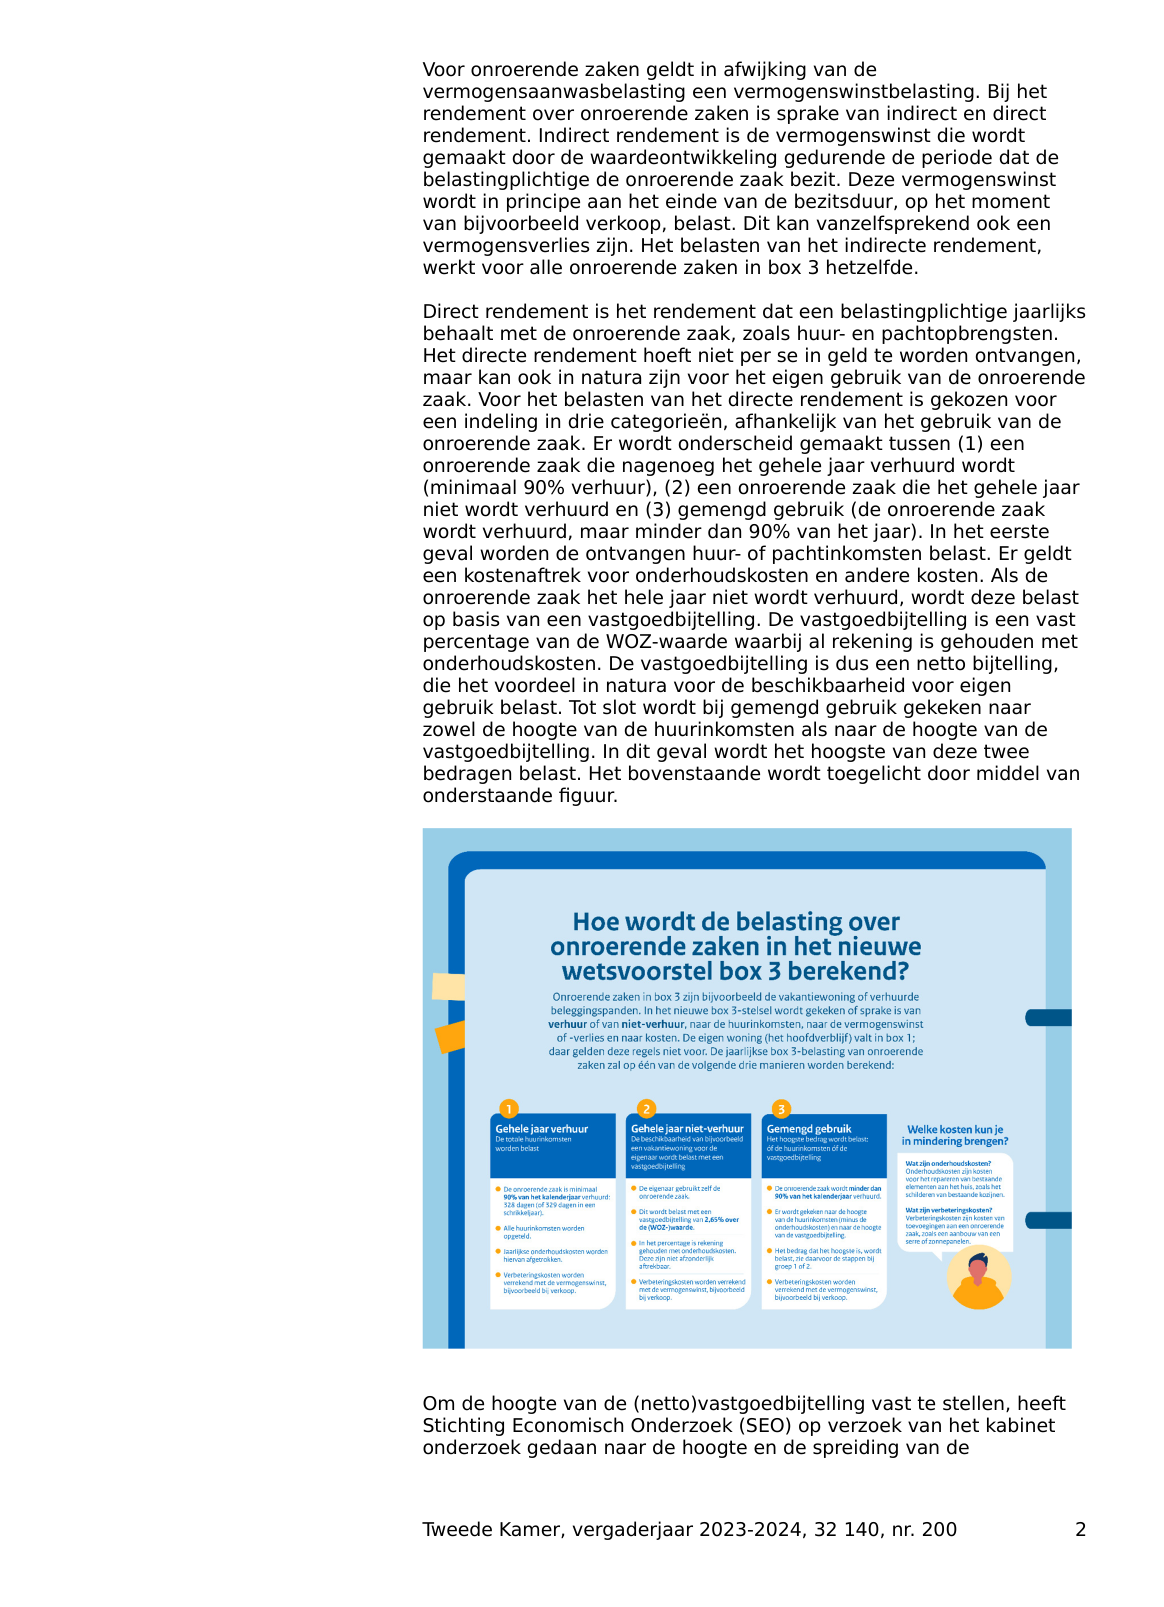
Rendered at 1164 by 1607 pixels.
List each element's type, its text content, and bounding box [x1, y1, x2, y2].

picture [422, 828, 1072, 1349]
text Voor onroerende zaken geldt in afwijking van de vermogensaanwasbelasting een vermogenswinstbelasting. Bij het rendement over onroerende zaken is sprake van indirect en direct rendement. Indirect rendement is de vermogenswinst die wordt gemaakt door de waardeontwikkeling gedurende de periode dat de belastingplichtige de onroerende zaak bezit. Deze vermogenswinst wordt in principe aan het einde van de bezitsduur, op het moment van bijvoorbeeld verkoop, belast. Dit kan vanzelfsprekend ook een vermogensverlies zijn. Het belasten van het indirecte rendement, werkt voor alle onroerende zaken in box 3 hetzelfde. [422, 59, 1087, 279]
text Om de hoogte van de (netto)vastgoedbijtelling vast te stellen, heeft Stichting Economisch Onderzoek (SEO) op verzoek van het kabinet onderzoek gedaan naar de hoogte en de spreiding van de [422, 1393, 1087, 1458]
text Direct rendement is het rendement dat een belastingplichtige jaarlijks behaalt met de onroerende zaak, zoals huur- en pachtopbrengsten. Het directe rendement hoeft niet per se in geld te worden ontvangen, maar kan ook in natura zijn voor het eigen gebruik van de onroerende zaak. Voor het belasten van het directe rendement is gekozen voor een indeling in drie categorieën, afhankelijk van het gebruik van de onroerende zaak. Er wordt onderscheid gemaakt tussen (1) een onroerende zaak die nagenoeg het gehele jaar verhuurd wordt (minimaal 90% verhuur), (2) een onroerende zaak die het gehele jaar niet wordt verhuurd en (3) gemengd gebruik (de onroerende zaak wordt verhuurd, maar minder dan 90% van het jaar). In het eerste geval worden de ontvangen huur- of pachtinkomsten belast. Er geldt een kostenaftrek voor onderhoudskosten en andere kosten. Als de onroerende zaak het hele jaar niet wordt verhuurd, wordt deze belast op basis van een vastgoedbijtelling. De vastgoedbijtelling is een vast percentage van de WOZ-waarde waarbij al rekening is gehouden met onderhoudskosten. De vastgoedbijtelling is dus een netto bijtelling, die het voordeel in natura voor de beschikbaarheid voor eigen gebruik belast. Tot slot wordt bij gemengd gebruik gekeken naar zowel de hoogte van de huurinkomsten als naar de hoogte van de vastgoedbijtelling. In dit geval wordt het hoogste van deze twee bedragen belast. Het bovenstaande wordt toegelicht door middel van onderstaande figuur. [422, 301, 1087, 807]
